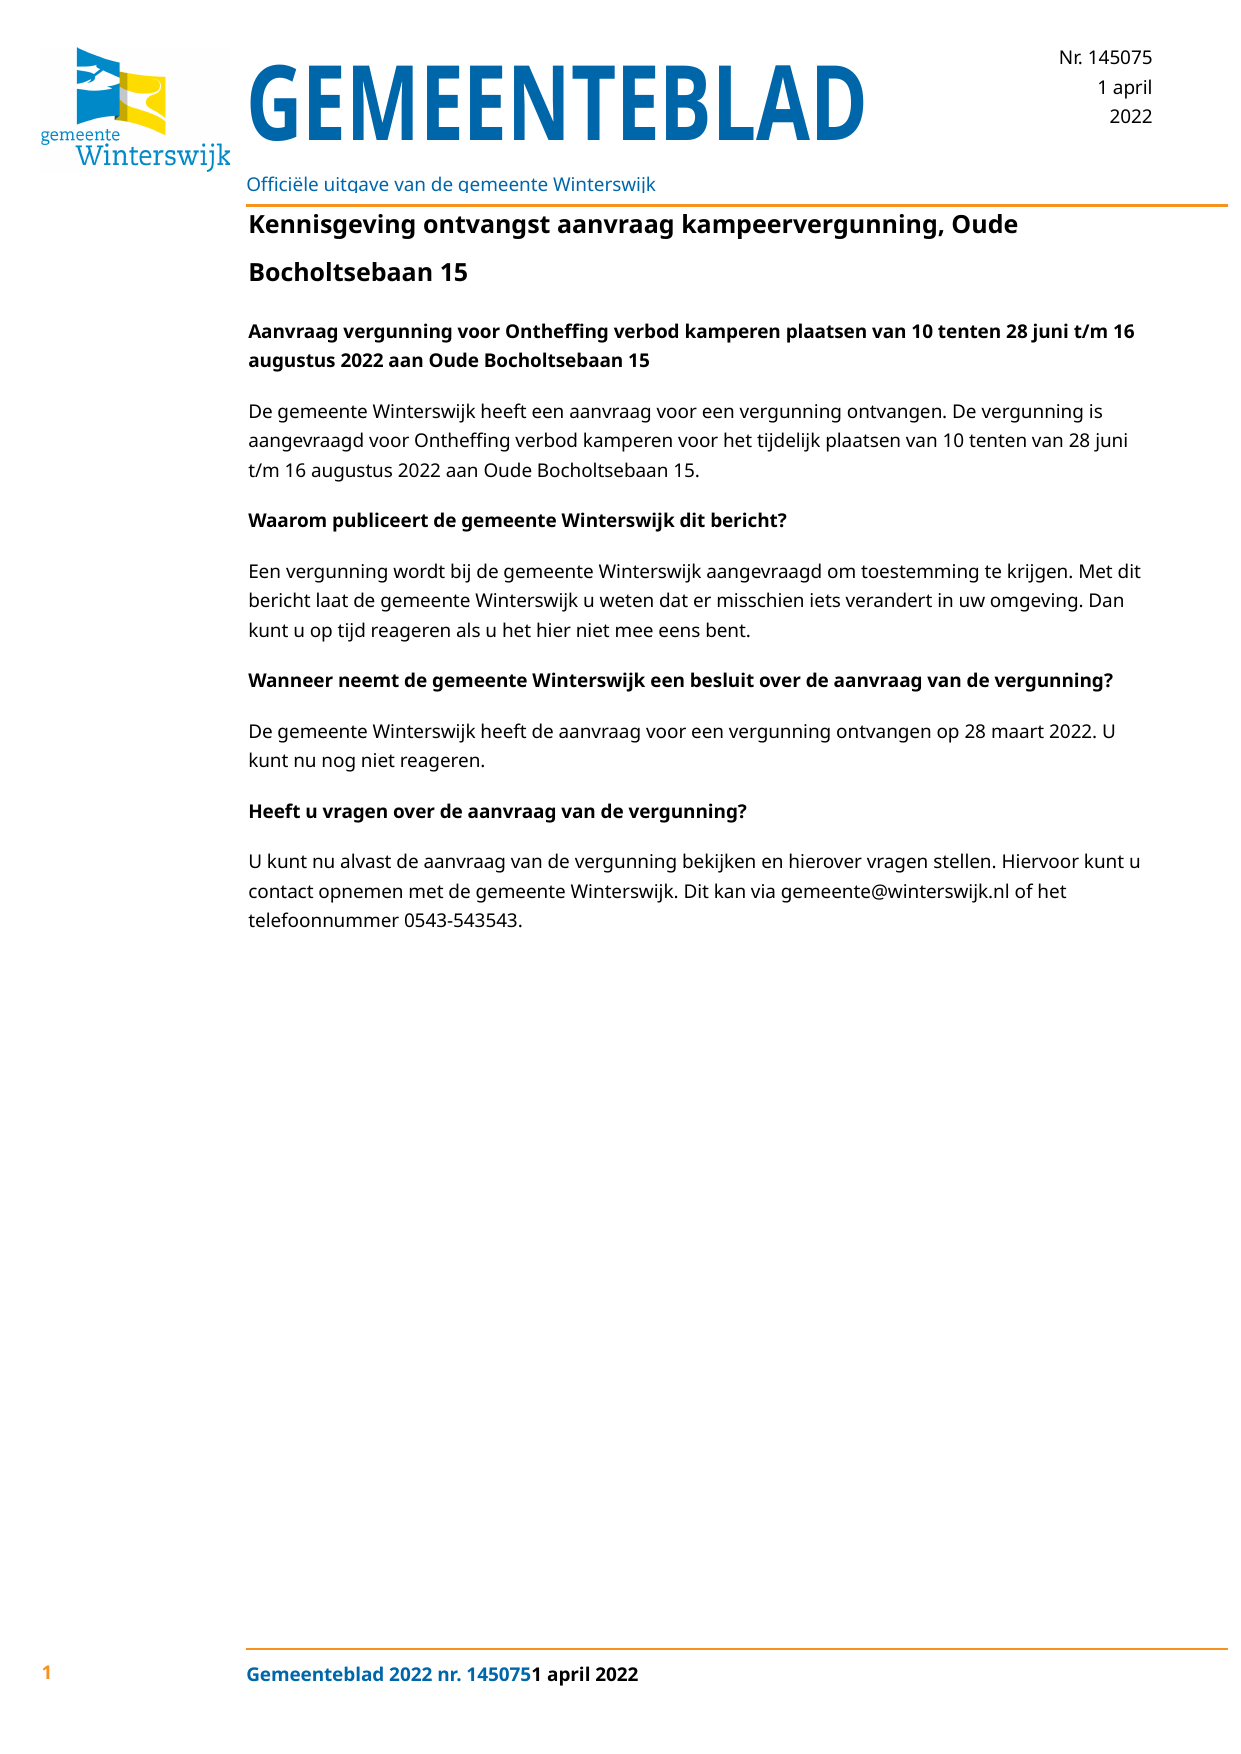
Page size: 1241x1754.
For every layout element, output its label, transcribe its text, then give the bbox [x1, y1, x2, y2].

text Kennisgeving ontvangst aanvraag kampeervergunning, Oude Bocholtsebaan 15 [248, 207, 1152, 288]
text De gemeente Winterswijk heeft een aanvraag voor een vergunning ontvangen. De vergunning is aangevraagd voor Ontheffing verbod kamperen voor het tijdelijk plaatsen van 10 tenten van 28 juni t/m 16 augustus 2022 aan Oude Bocholtsebaan 15. [248, 398, 1152, 483]
text Een vergunning wordt bij de gemeente Winterswijk aangevraagd om toestemming te krijgen. Met dit bericht laat de gemeente Winterswijk u weten dat er misschien iets verandert in uw omgeving. Dan kunt u op tijd reageren als u het hier niet mee eens bent. [248, 558, 1152, 643]
text Aanvraag vergunning voor Ontheffing verbod kamperen plaatsen van 10 tenten 28 juni t/m 16 augustus 2022 aan Oude Bocholtsebaan 15 [248, 318, 1152, 373]
text Wanneer neemt de gemeente Winterswijk een besluit over de aanvraag van de vergunning? [248, 667, 1152, 693]
text Heeft u vragen over de aanvraag van de vergunning? [248, 798, 1152, 824]
text De gemeente Winterswijk heeft de aanvraag voor een vergunning ontvangen op 28 maart 2022. U kunt nu nog niet reageren. [248, 718, 1152, 773]
text U kunt nu alvast de aanvraag van de vergunning bekijken en hierover vragen stellen. Hiervoor kunt u contact opnemen met de gemeente Winterswijk. Dit kan via gemeente@winterswijk.nl of het telefoonnummer 0543-543543. [248, 848, 1152, 933]
picture [41, 47, 231, 172]
picture [225, 153, 231, 162]
text Waarom publiceert de gemeente Winterswijk dit bericht? [248, 507, 1152, 533]
